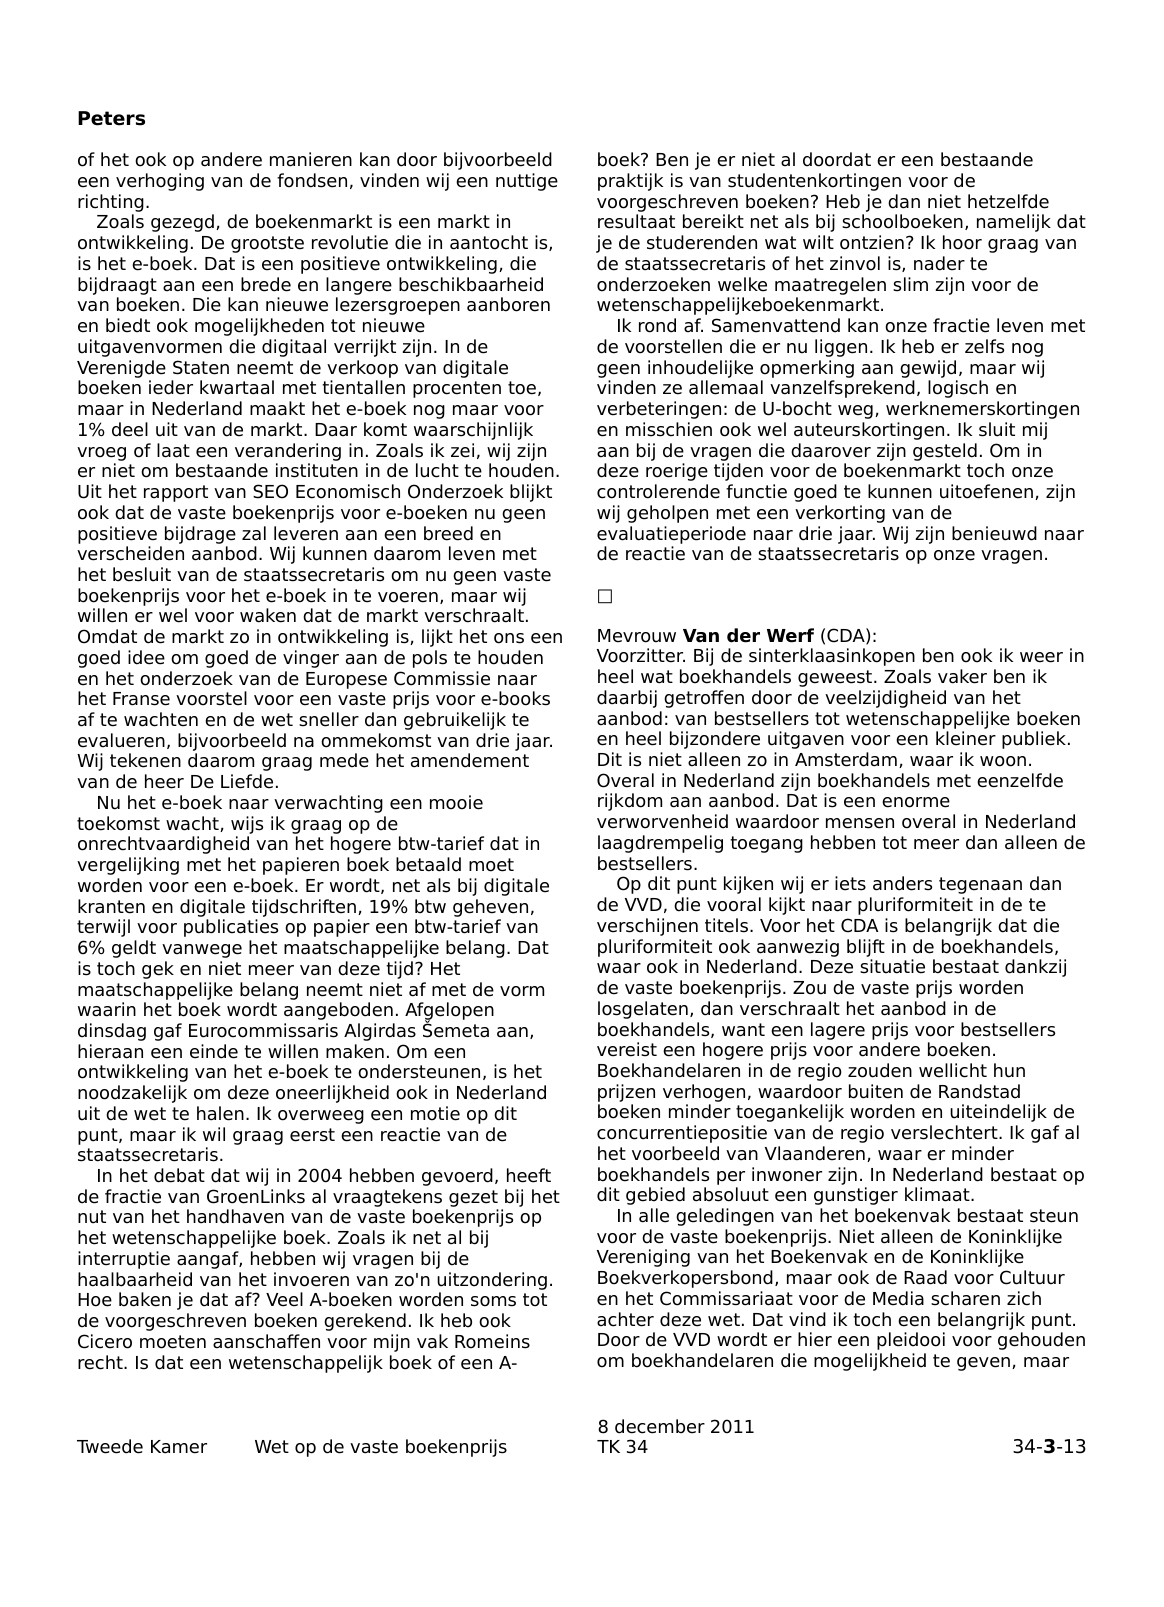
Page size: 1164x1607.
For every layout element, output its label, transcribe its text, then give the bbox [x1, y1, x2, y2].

text of het ook op andere manieren kan door bijvoorbeeld een verhoging van de fondsen, vinden wij een nuttige richting. [77, 150, 567, 212]
text In alle geledingen van het boekenvak bestaat steun voor de vaste boekenprijs. Niet alleen de Koninklijke Vereniging van het Boekenvak en de Koninklijke Boekverkopersbond, maar ook de Raad voor Cultuur en het Commissariaat voor de Media scharen zich achter deze wet. Dat vind ik toch een belangrijk punt. Door de VVD wordt er hier een pleidooi voor gehouden om boekhandelaren die mogelijkheid te geven, maar [596, 1206, 1087, 1372]
text boek? Ben je er niet al doordat er een bestaande praktijk is van studentenkortingen voor de voorgeschreven boeken? Heb je dan niet hetzelfde resultaat bereikt net als bij schoolboeken, namelijk dat je de studerenden wat wilt ontzien? Ik hoor graag van de staatssecretaris of het zinvol is, nader te onderzoeken welke maatregelen slim zijn voor de wetenschappelijkeboekenmarkt. [596, 150, 1087, 316]
text Mevrouw Van der Werf (CDA): [596, 626, 1087, 646]
text In het debat dat wij in 2004 hebben gevoerd, heeft de fractie van GroenLinks al vraagtekens gezet bij het nut van het handhaven van de vaste boekenprijs op het wetenschappelijke boek. Zoals ik net al bij interruptie aangaf, hebben wij vragen bij de haalbaarheid van het invoeren van zo'n uitzondering. Hoe baken je dat af? Veel A-boeken worden soms tot de voorgeschreven boeken gerekend. Ik heb ook Cicero moeten aanschaffen voor mijn vak Romeins recht. Is dat een wetenschappelijk boek of een A- [77, 1166, 567, 1373]
text Op dit punt kijken wij er iets anders tegenaan dan de VVD, die vooral kijkt naar pluriformiteit in de te verschijnen titels. Voor het CDA is belangrijk dat die pluriformiteit ook aanwezig blijft in de boekhandels, waar ook in Nederland. Deze situatie bestaat dankzij de vaste boekenprijs. Zou de vaste prijs worden losgelaten, dan verschraalt het aanbod in de boekhandels, want een lagere prijs voor bestsellers vereist een hogere prijs voor andere boeken. Boekhandelaren in de regio zouden wellicht hun prijzen verhogen, waardoor buiten de Randstad boeken minder toegankelijk worden en uiteindelijk de concurrentiepositie van de regio verslechtert. Ik gaf al het voorbeeld van Vlaanderen, waar er minder boekhandels per inwoner zijn. In Nederland bestaat op dit gebied absoluut een gunstiger klimaat. [596, 874, 1087, 1206]
text Voorzitter. Bij de sinterklaasinkopen ben ook ik weer in heel wat boekhandels geweest. Zoals vaker ben ik daarbij getroffen door de veelzijdigheid van het aanbod: van bestsellers tot wetenschappelijke boeken en heel bijzondere uitgaven voor een kleiner publiek. Dit is niet alleen zo in Amsterdam, waar ik woon. Overal in Nederland zijn boekhandels met eenzelfde rijkdom aan aanbod. Dat is een enorme verworvenheid waardoor mensen overal in Nederland laagdrempelig toegang hebben tot meer dan alleen de bestsellers. [596, 646, 1087, 874]
text Nu het e-boek naar verwachting een mooie toekomst wacht, wijs ik graag op de onrechtvaardigheid van het hogere btw-tarief dat in vergelijking met het papieren boek betaald moet worden voor een e-boek. Er wordt, net als bij digitale kranten en digitale tijdschriften, 19% btw geheven, terwijl voor publicaties op papier een btw-tarief van 6% geldt vanwege het maatschappelijke belang. Dat is toch gek en niet meer van deze tijd? Het maatschappelijke belang neemt niet af met de vorm waarin het boek wordt aangeboden. Afgelopen dinsdag gaf Eurocommissaris Algirdas Šemeta aan, hieraan een einde te willen maken. Om een ontwikkeling van het e-boek te ondersteunen, is het noodzakelijk om deze oneerlijkheid ook in Nederland uit de wet te halen. Ik overweeg een motie op dit punt, maar ik wil graag eerst een reactie van de staatssecretaris. [77, 793, 567, 1166]
text Ik rond af. Samenvattend kan onze fractie leven met de voorstellen die er nu liggen. Ik heb er zelfs nog geen inhoudelijke opmerking aan gewijd, maar wij vinden ze allemaal vanzelfsprekend, logisch en verbeteringen: de U-bocht weg, werknemerskortingen en misschien ook wel auteurskortingen. Ik sluit mij aan bij de vragen die daarover zijn gesteld. Om in deze roerige tijden voor de boekenmarkt toch onze controlerende functie goed te kunnen uitoefenen, zijn wij geholpen met een verkorting van de evaluatieperiode naar drie jaar. Wij zijn benieuwd naar de reactie van de staatssecretaris op onze vragen. [596, 316, 1087, 565]
text Zoals gezegd, de boekenmarkt is een markt in ontwikkeling. De grootste revolutie die in aantocht is, is het e-boek. Dat is een positieve ontwikkeling, die bijdraagt aan een brede en langere beschikbaarheid van boeken. Die kan nieuwe lezersgroepen aanboren en biedt ook mogelijkheden tot nieuwe uitgavenvormen die digitaal verrijkt zijn. In de Verenigde Staten neemt de verkoop van digitale boeken ieder kwartaal met tientallen procenten toe, maar in Nederland maakt het e-boek nog maar voor 1% deel uit van de markt. Daar komt waarschijnlijk vroeg of laat een verandering in. Zoals ik zei, wij zijn er niet om bestaande instituten in de lucht te houden. Uit het rapport van SEO Economisch Onderzoek blijkt ook dat de vaste boekenprijs voor e-boeken nu geen positieve bijdrage zal leveren aan een breed en verscheiden aanbod. Wij kunnen daarom leven met het besluit van de staatssecretaris om nu geen vaste boekenprijs voor het e-boek in te voeren, maar wij willen er wel voor waken dat de markt verschraalt. Omdat de markt zo in ontwikkeling is, lijkt het ons een goed idee om goed de vinger aan de pols te houden en het onderzoek van de Europese Commissie naar het Franse voorstel voor een vaste prijs voor e-books af te wachten en de wet sneller dan gebruikelijk te evalueren, bijvoorbeeld na ommekomst van drie jaar. Wij tekenen daarom graag mede het amendement van de heer De Liefde. [77, 212, 567, 793]
text □ [596, 585, 1087, 606]
